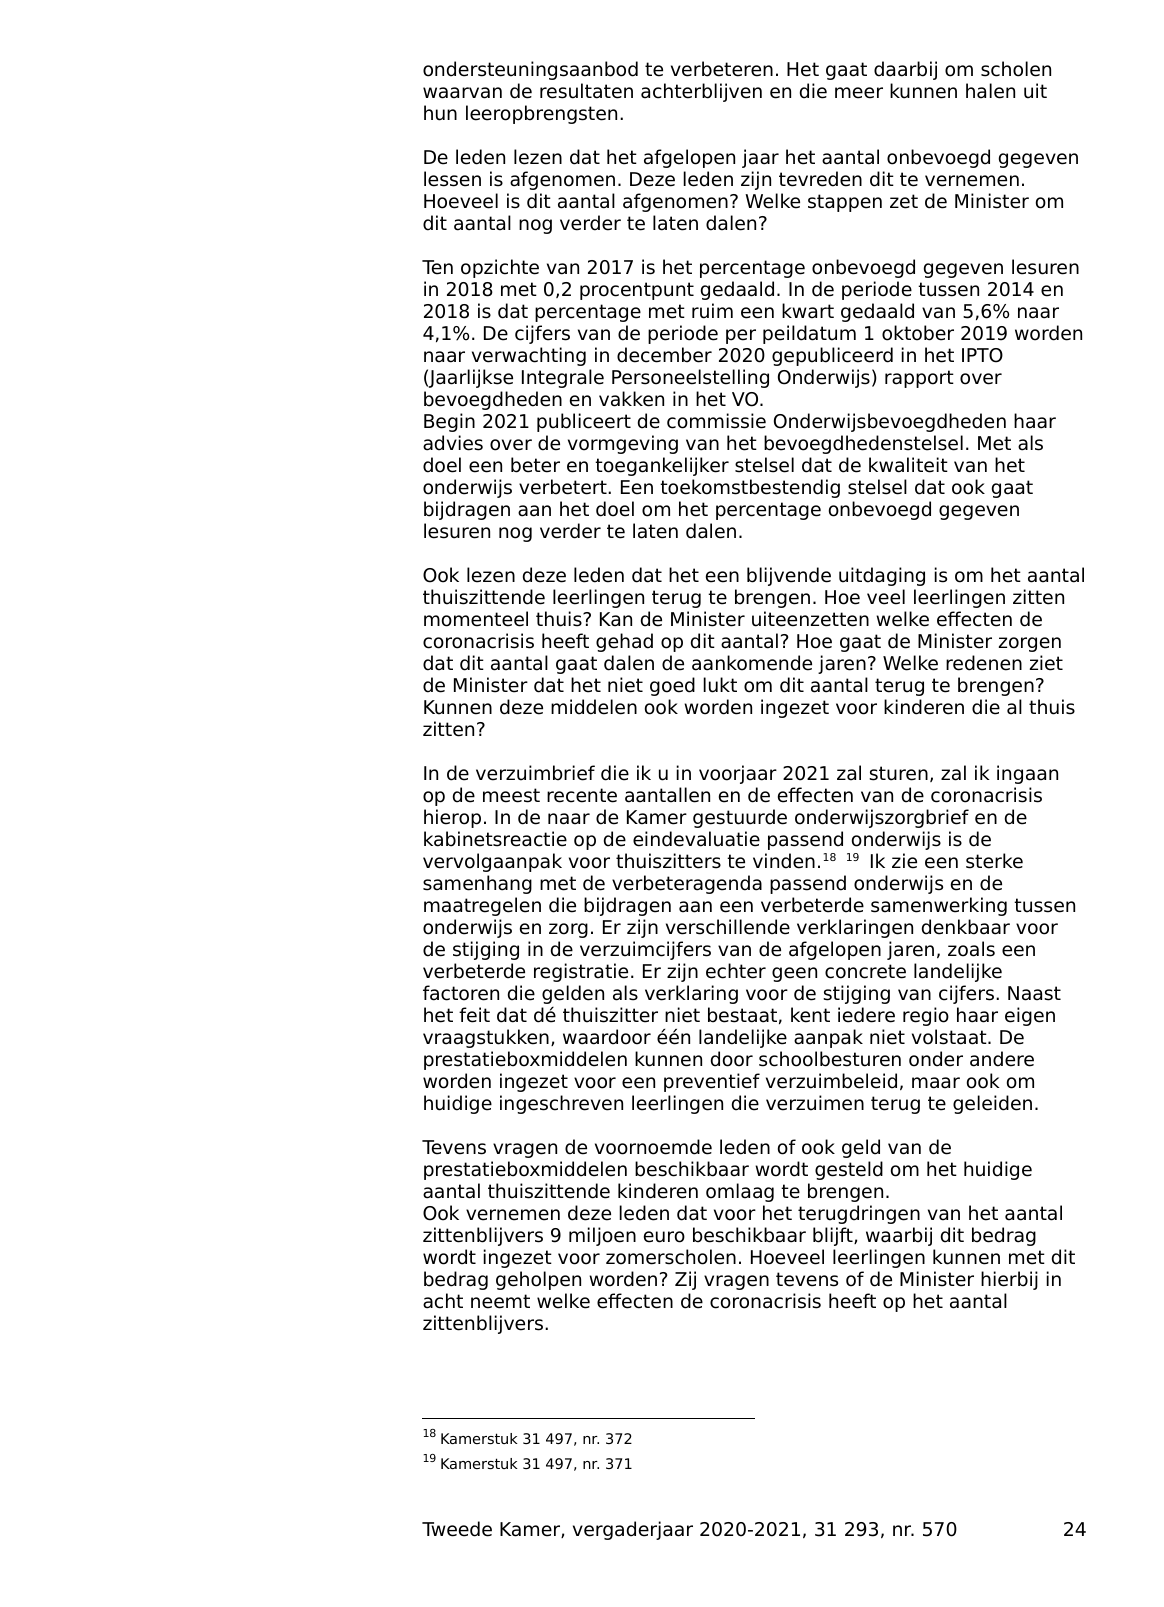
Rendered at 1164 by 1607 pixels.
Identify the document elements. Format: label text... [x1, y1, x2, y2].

text In de verzuimbrief die ik u in voorjaar 2021 zal sturen, zal ik ingaan op de meest recente aantallen en de effecten van de coronacrisis hierop. In de naar de Kamer gestuurde onderwijszorgbrief en de kabinetsreactie op de eindevaluatie passend onderwijs is de vervolgaanpak voor thuiszitters te vinden. Ik zie een sterke samenhang met de verbeteragenda passend onderwijs en de maatregelen die bijdragen aan een verbeterde samenwerking tussen onderwijs en zorg. Er zijn verschillende verklaringen denkbaar voor de stijging in de verzuimcijfers van de afgelopen jaren, zoals een verbeterde registratie. Er zijn echter geen concrete landelijke factoren die gelden als verklaring voor de stijging van cijfers. Naast het feit dat dé thuiszitter niet bestaat, kent iedere regio haar eigen vraagstukken, waardoor één landelijke aanpak niet volstaat. De prestatieboxmiddelen kunnen door schoolbesturen onder andere worden ingezet voor een preventief verzuimbeleid, maar ook om huidige ingeschreven leerlingen die verzuimen terug te geleiden. [422, 763, 1087, 1115]
text Tevens vragen de voornoemde leden of ook geld van de prestatieboxmiddelen beschikbaar wordt gesteld om het huidige aantal thuiszittende kinderen omlaag te brengen. [422, 1137, 1087, 1203]
text Ten opzichte van 2017 is het percentage onbevoegd gegeven lesuren in 2018 met 0,2 procentpunt gedaald. In de periode tussen 2014 en 2018 is dat percentage met ruim een kwart gedaald van 5,6% naar 4,1%. De cijfers van de periode per peildatum 1 oktober 2019 worden naar verwachting in december 2020 gepubliceerd in het IPTO (Jaarlijkse Integrale Personeelstelling Onderwijs) rapport over bevoegdheden en vakken in het VO. [422, 257, 1087, 411]
text Kamerstuk 31 497, nr. 372 [422, 1427, 1087, 1449]
text Ook lezen deze leden dat het een blijvende uitdaging is om het aantal thuiszittende leerlingen terug te brengen. Hoe veel leerlingen zitten momenteel thuis? Kan de Minister uiteenzetten welke effecten de coronacrisis heeft gehad op dit aantal? Hoe gaat de Minister zorgen dat dit aantal gaat dalen de aankomende jaren? Welke redenen ziet de Minister dat het niet goed lukt om dit aantal terug te brengen? Kunnen deze middelen ook worden ingezet voor kinderen die al thuis zitten? [422, 565, 1087, 741]
text De leden lezen dat het afgelopen jaar het aantal onbevoegd gegeven lessen is afgenomen. Deze leden zijn tevreden dit te vernemen. Hoeveel is dit aantal afgenomen? Welke stappen zet de Minister om dit aantal nog verder te laten dalen? [422, 147, 1087, 235]
text ondersteuningsaanbod te verbeteren. Het gaat daarbij om scholen waarvan de resultaten achterblijven en die meer kunnen halen uit hun leeropbrengsten. [422, 59, 1087, 125]
text Kamerstuk 31 497, nr. 371 [422, 1452, 1087, 1474]
text Ook vernemen deze leden dat voor het terugdringen van het aantal zittenblijvers 9 miljoen euro beschikbaar blijft, waarbij dit bedrag wordt ingezet voor zomerscholen. Hoeveel leerlingen kunnen met dit bedrag geholpen worden? Zij vragen tevens of de Minister hierbij in acht neemt welke effecten de coronacrisis heeft op het aantal zittenblijvers. [422, 1203, 1087, 1335]
text Begin 2021 publiceert de commissie Onderwijsbevoegdheden haar advies over de vormgeving van het bevoegdhedenstelsel. Met als doel een beter en toegankelijker stelsel dat de kwaliteit van het onderwijs verbetert. Een toekomstbestendig stelsel dat ook gaat bijdragen aan het doel om het percentage onbevoegd gegeven lesuren nog verder te laten dalen. [422, 411, 1087, 543]
